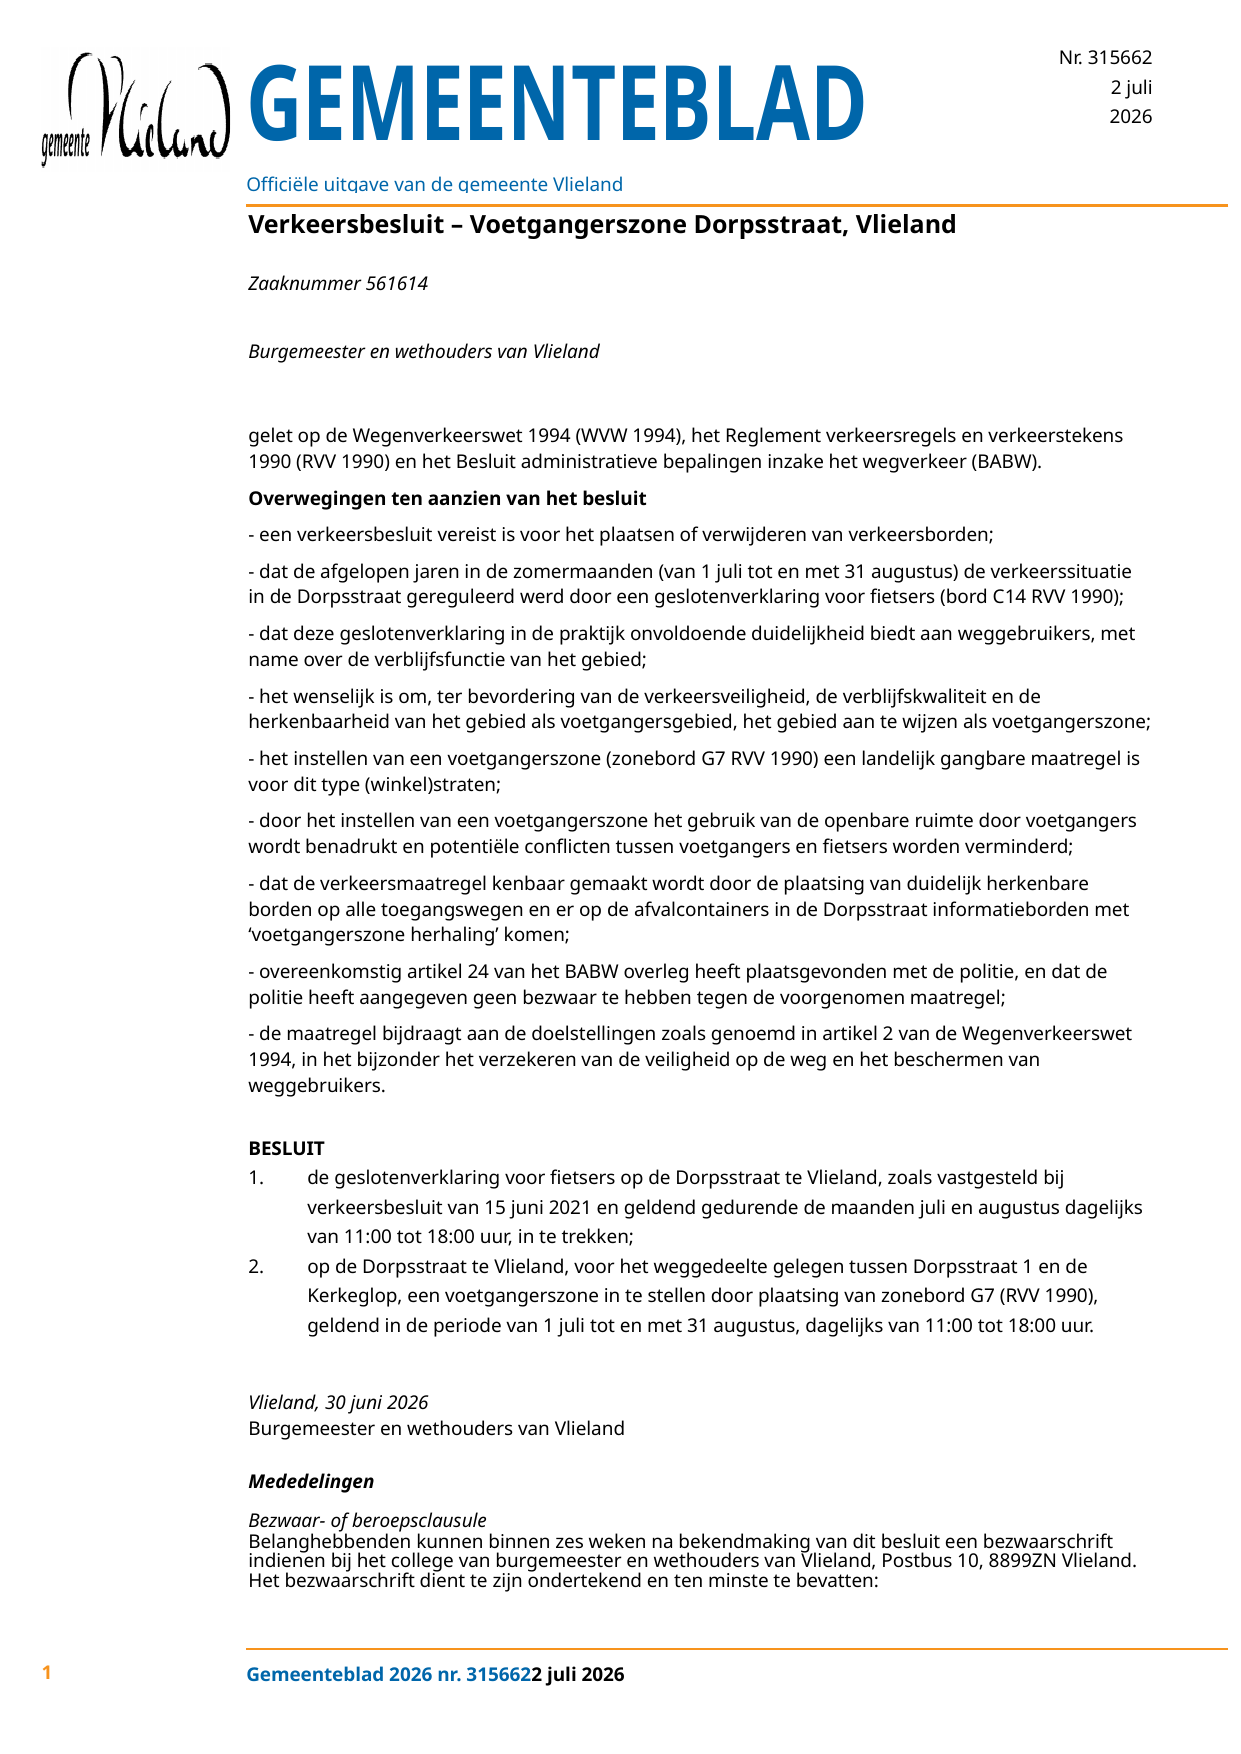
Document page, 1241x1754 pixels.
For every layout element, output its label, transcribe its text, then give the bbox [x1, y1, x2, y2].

text Burgemeester en wethouders van Vlieland [248, 338, 1152, 364]
text - de maatregel bijdraagt aan de doelstellingen zoals genoemd in artikel 2 van de Wegenverkeerswet 1994, in het bijzonder het verzekeren van de veiligheid op de weg en het beschermen van weggebruikers. [248, 1021, 1152, 1098]
text - dat de afgelopen jaren in de zomermaanden (van 1 juli tot en met 31 augustus) de verkeerssituatie in de Dorpsstraat gereguleerd werd door een geslotenverklaring voor fietsers (bord C14 RVV 1990); [248, 558, 1152, 609]
text gelet op de Wegenverkeerswet 1994 (WVW 1994), het Reglement verkeersregels en verkeerstekens 1990 (RVV 1990) en het Besluit administratieve bepalingen inzake het wegverkeer (BABW). [248, 422, 1152, 474]
text - een verkeersbesluit vereist is voor het plaatsen of verwijderen van verkeersborden; [248, 521, 1152, 547]
list op de Dorpsstraat te Vlieland, voor het weggedeelte gelegen tussen Dorpsstraat 1 en de Kerkeglop, een voetgangerszone in te stellen door plaatsing van zonebord G7 (RVV 1990), geldend in de periode van 1 juli tot en met 31 augustus, dagelijks van 11:00 tot 18:00 uur. [248, 1253, 1152, 1338]
text - dat de verkeersmaatregel kenbaar gemaakt wordt door de plaatsing van duidelijk herkenbare borden op alle toegangswegen en er op de afvalcontainers in de Dorpsstraat informatieborden met ‘voetgangerszone herhaling’ komen; [248, 870, 1152, 947]
text Bezwaar- of beroepsclausule [248, 1507, 1152, 1533]
text - door het instellen van een voetgangerszone het gebruik van de openbare ruimte door voetgangers wordt benadrukt en potentiële conflicten tussen voetgangers en fietsers worden verminderd; [248, 808, 1152, 859]
list de geslotenverklaring voor fietsers op de Dorpsstraat te Vlieland, zoals vastgesteld bij verkeersbesluit van 15 juni 2021 en geldend gedurende de maanden juli en augustus dagelijks van 11:00 tot 18:00 uur, in te trekken; [248, 1164, 1152, 1249]
text Mededelingen [248, 1468, 1152, 1494]
picture [41, 47, 231, 172]
text Verkeersbesluit – Voetgangerszone Dorpsstraat, Vlieland [248, 207, 1152, 241]
text BESLUIT [248, 1135, 1152, 1160]
text Zaaknummer 561614 [248, 270, 1152, 296]
text Burgemeester en wethouders van Vlieland [248, 1415, 1152, 1441]
text - het instellen van een voetgangerszone (zonebord G7 RVV 1990) een landelijk gangbare maatregel is voor dit type (winkel)straten; [248, 745, 1152, 797]
text - dat deze geslotenverklaring in de praktijk onvoldoende duidelijkheid biedt aan weggebruikers, met name over de verblijfsfunctie van het gebied; [248, 620, 1152, 672]
text Overwegingen ten aanzien van het besluit [248, 485, 1152, 510]
text - het wenselijk is om, ter bevordering van de verkeersveiligheid, de verblijfskwaliteit en de herkenbaarheid van het gebied als voetgangersgebied, het gebied aan te wijzen als voetgangerszone; [248, 683, 1152, 734]
text Vlieland, 30 juni 2026 [248, 1389, 1152, 1415]
text Belanghebbenden kunnen binnen zes weken na bekendmaking van dit besluit een bezwaarschrift indienen bij het college van burgemeester en wethouders van Vlieland, Postbus 10, 8899ZN Vlieland. Het bezwaarschrift dient te zijn ondertekend en ten minste te bevatten: [248, 1533, 1152, 1591]
text - overeenkomstig artikel 24 van het BABW overleg heeft plaatsgevonden met de politie, en dat de politie heeft aangegeven geen bezwaar te hebben tegen de voorgenomen maatregel; [248, 958, 1152, 1009]
